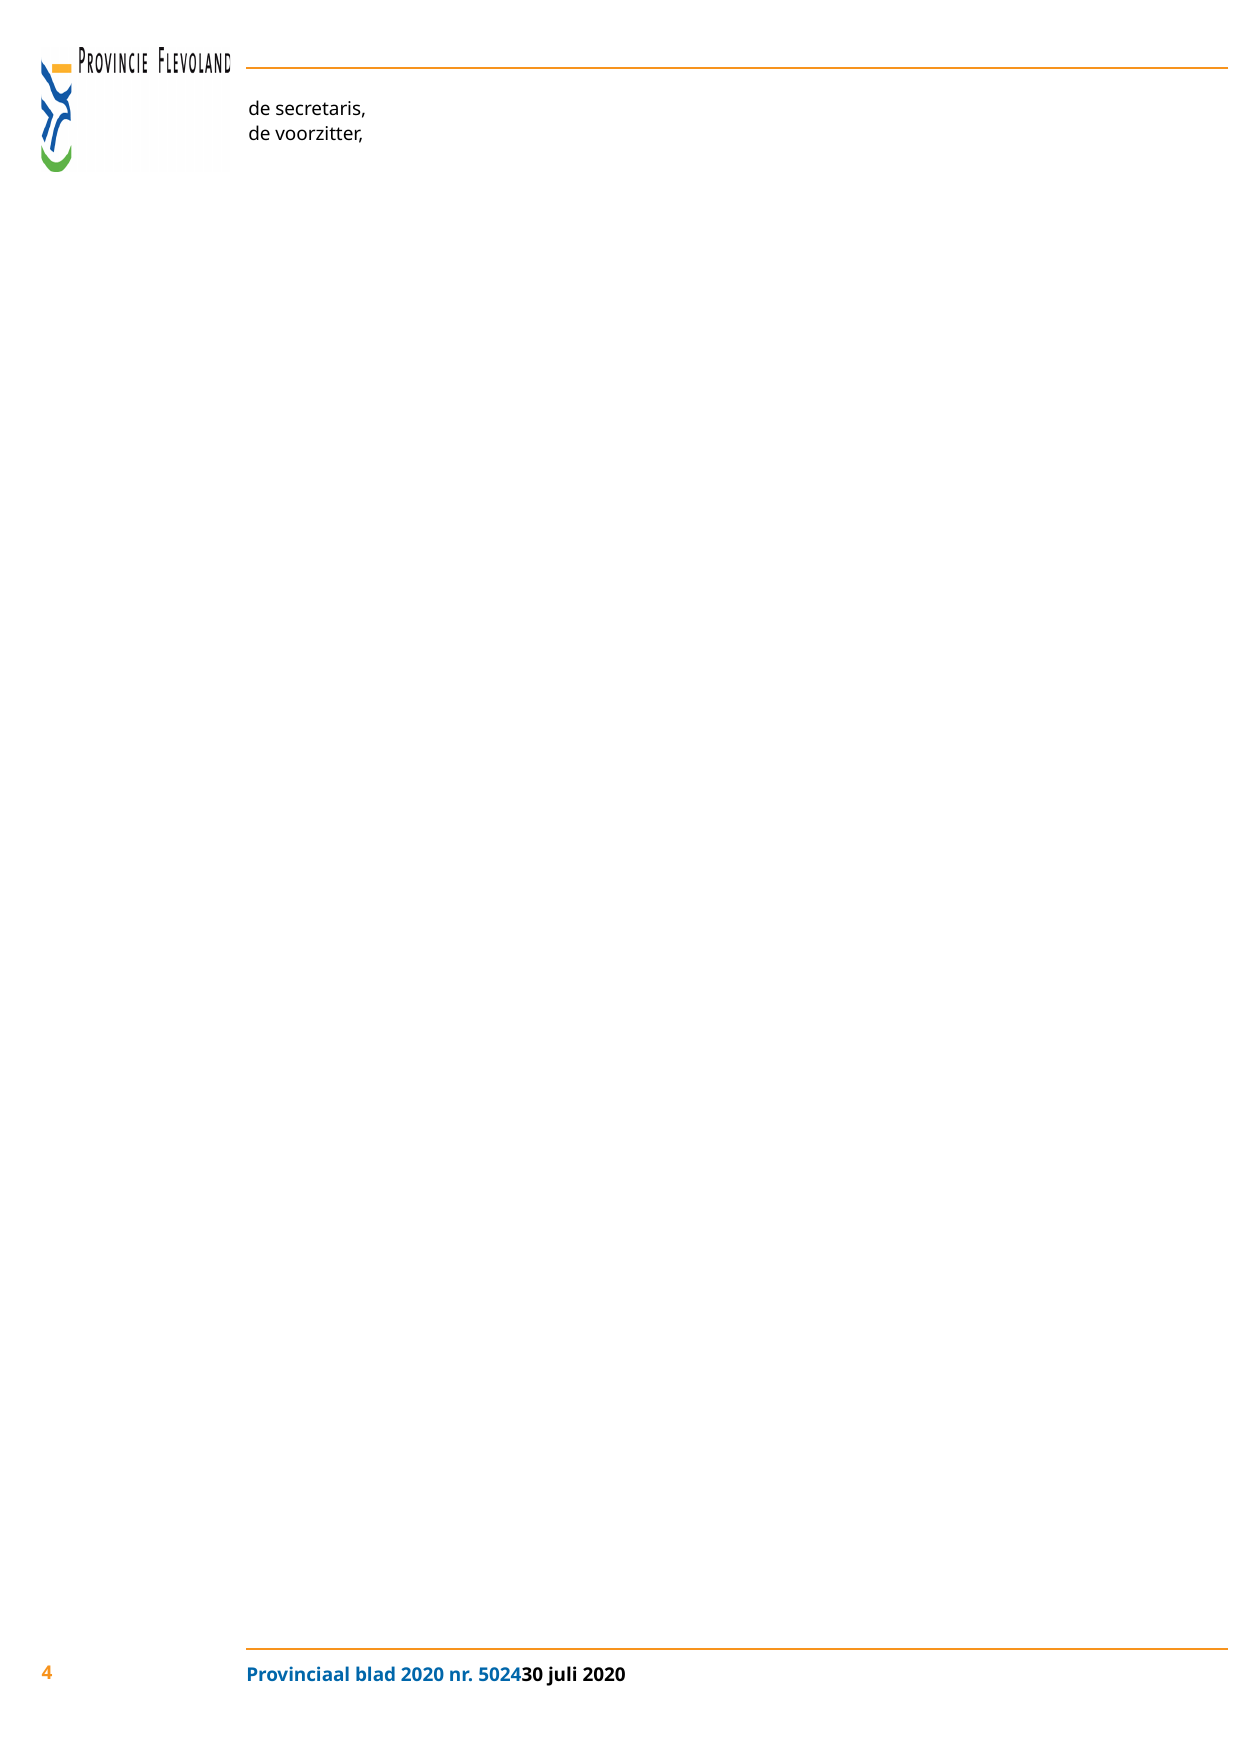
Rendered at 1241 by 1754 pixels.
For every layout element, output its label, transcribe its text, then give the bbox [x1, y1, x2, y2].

picture [41, 47, 231, 172]
text de voorzitter, [248, 121, 1152, 146]
text de secretaris, [248, 95, 1152, 121]
